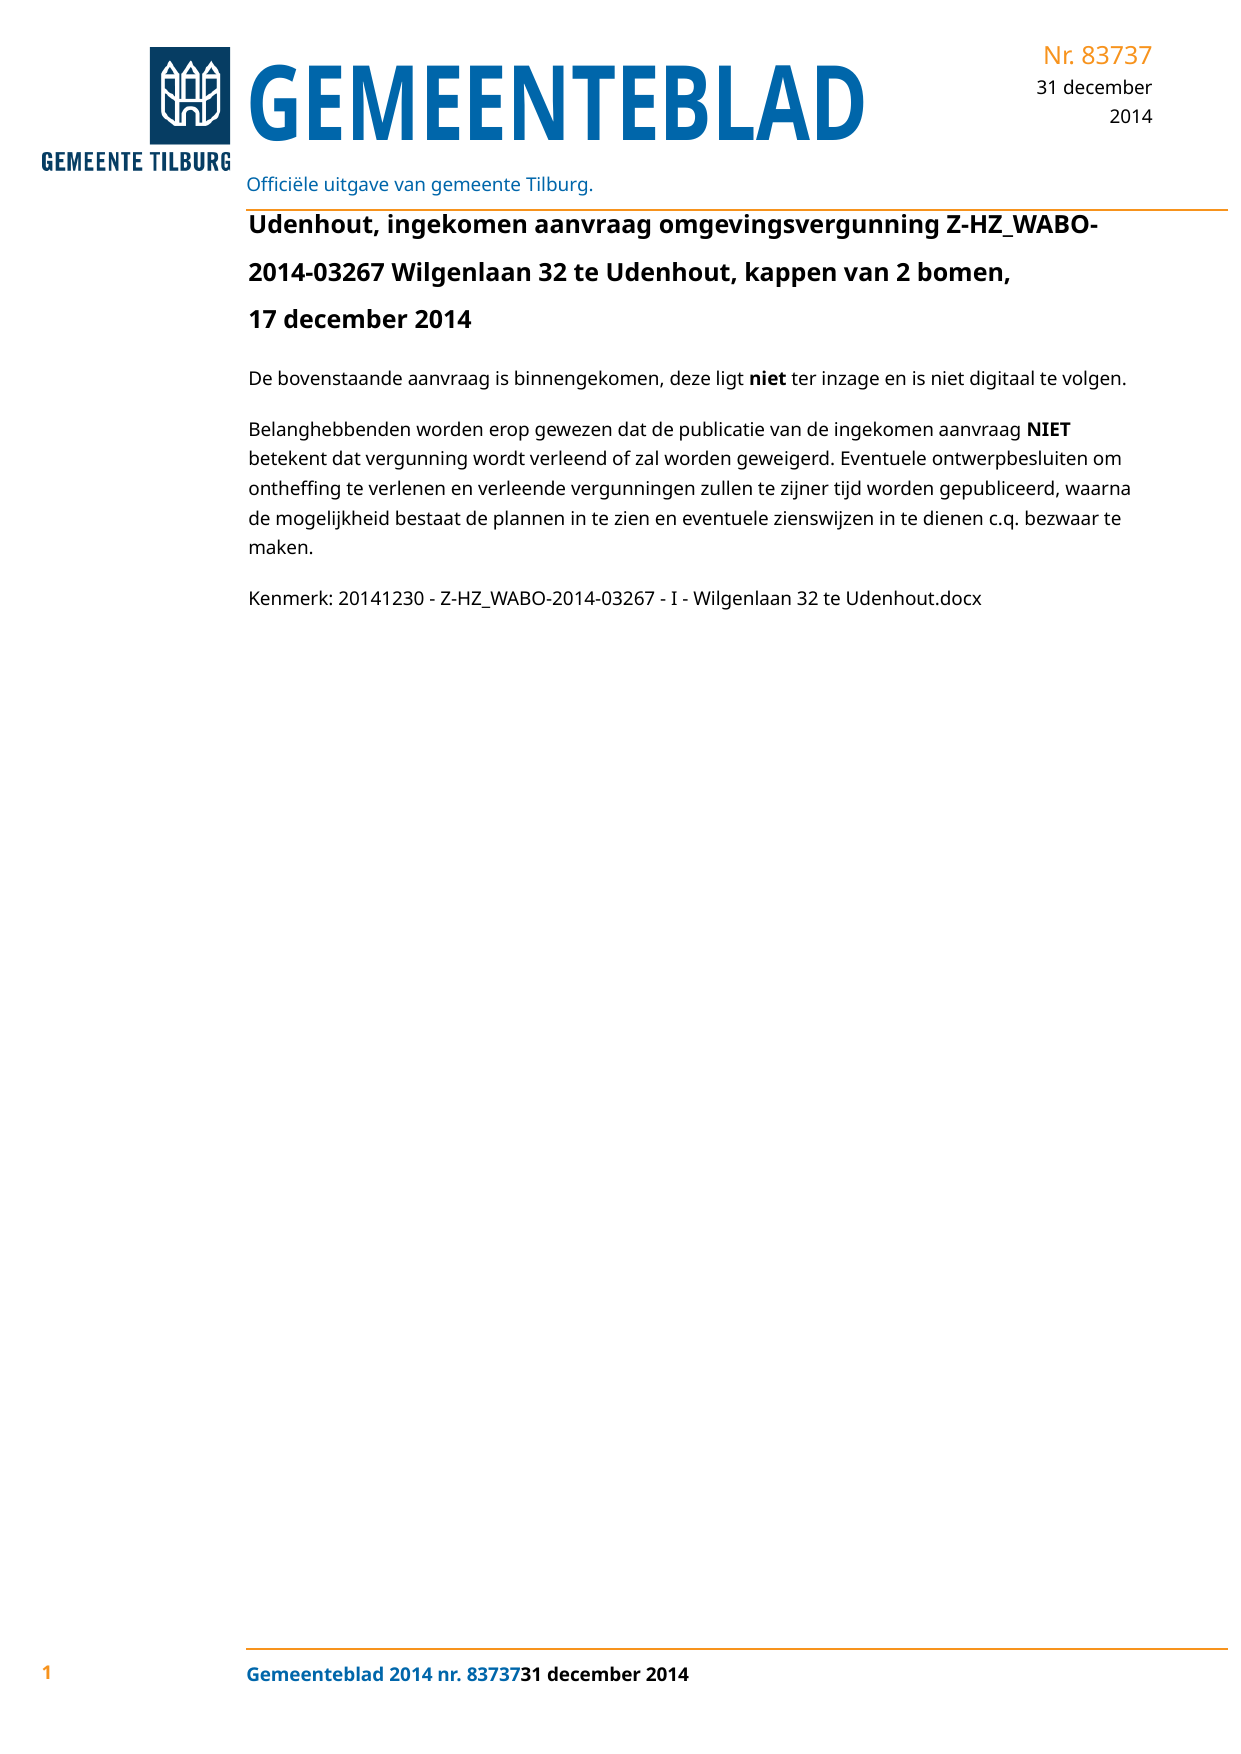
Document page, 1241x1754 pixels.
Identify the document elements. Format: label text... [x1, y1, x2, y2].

picture [41, 47, 231, 172]
text Udenhout, ingekomen aanvraag omgevingsvergunning Z-HZ_WABO-2014-03267 Wilgenlaan 32 te Udenhout, kappen van 2 bomen, 17 december 2014 [248, 211, 1152, 336]
text Kenmerk: 20141230 - Z-HZ_WABO-2014-03267 - I - Wilgenlaan 32 te Udenhout.docx [248, 585, 1152, 610]
text De bovenstaande aanvraag is binnengekomen, deze ligt niet ter inzage en is niet digitaal te volgen. [248, 366, 1152, 391]
text Belanghebbenden worden erop gewezen dat de publicatie van de ingekomen aanvraag NIET betekent dat vergunning wordt verleend of zal worden geweigerd. Eventuele ontwerpbesluiten om ontheffing te verlenen en verleende vergunningen zullen te zijner tijd worden gepubliceerd, waarna de mogelijkheid bestaat de plannen in te zien en eventuele zienswijzen in te dienen c.q. bezwaar te maken. [248, 416, 1152, 560]
